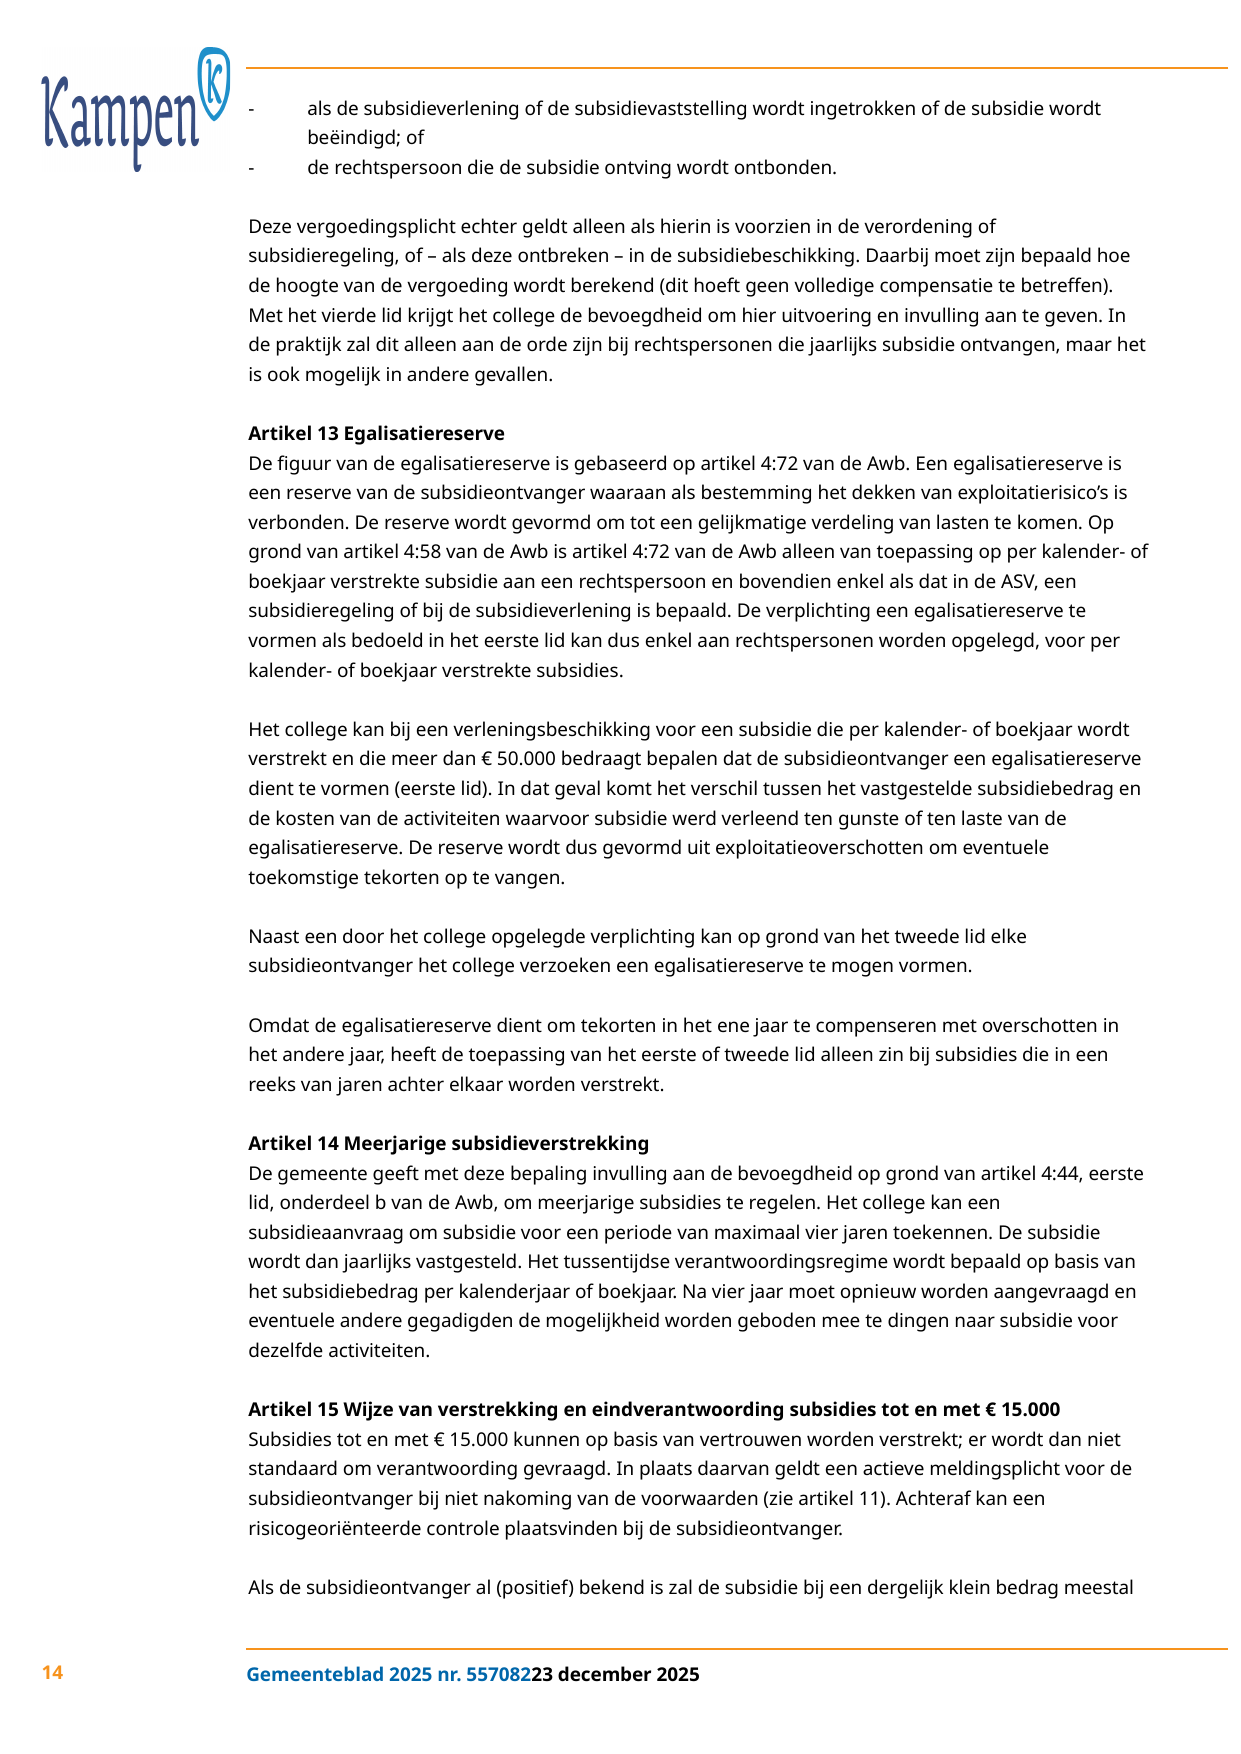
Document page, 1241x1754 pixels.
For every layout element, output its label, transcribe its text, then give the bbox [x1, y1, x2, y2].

text De gemeente geeft met deze bepaling invulling aan de bevoegdheid op grond van artikel 4:44, eerste lid, onderdeel b van de Awb, om meerjarige subsidies te regelen. Het college kan een subsidieaanvraag om subsidie voor een periode van maximaal vier jaren toekennen. De subsidie wordt dan jaarlijks vastgesteld. Het tussentijdse verantwoordingsregime wordt bepaald op basis van het subsidiebedrag per kalenderjaar of boekjaar. Na vier jaar moet opnieuw worden aangevraagd en eventuele andere gegadigden de mogelijkheid worden geboden mee te dingen naar subsidie voor dezelfde activiteiten. [248, 1160, 1152, 1363]
text Het college kan bij een verleningsbeschikking voor een subsidie die per kalender- of boekjaar wordt verstrekt en die meer dan € 50.000 bedraagt bepalen dat de subsidieontvanger een egalisatiereserve dient te vormen (eerste lid). In dat geval komt het verschil tussen het vastgestelde subsidiebedrag en de kosten van de activiteiten waarvoor subsidie werd verleend ten gunste of ten laste van de egalisatiereserve. De reserve wordt dus gevormd uit exploitatieoverschotten om eventuele toekomstige tekorten op te vangen. [248, 716, 1152, 890]
text Omdat de egalisatiereserve dient om tekorten in het ene jaar te compenseren met overschotten in het andere jaar, heeft de toepassing van het eerste of tweede lid alleen zin bij subsidies die in een reeks van jaren achter elkaar worden verstrekt. [248, 1012, 1152, 1097]
list de rechtspersoon die de subsidie ontving wordt ontbonden. [248, 154, 1152, 180]
text Als de subsidieontvanger al (positief) bekend is zal de subsidie bij een dergelijk klein bedrag meestal [248, 1574, 1152, 1600]
picture [41, 47, 231, 172]
text Artikel 15 Wijze van verstrekking en eindverantwoording subsidies tot en met € 15.000 [248, 1396, 1152, 1422]
text Subsidies tot en met € 15.000 kunnen op basis van vertrouwen worden verstrekt; er wordt dan niet standaard om verantwoording gevraagd. In plaats daarvan geldt een actieve meldingsplicht voor de subsidieontvanger bij niet nakoming van de voorwaarden (zie artikel 11). Achteraf kan een risicogeoriënteerde controle plaatsvinden bij de subsidieontvanger. [248, 1426, 1152, 1541]
text De figuur van de egalisatiereserve is gebaseerd op artikel 4:72 van de Awb. Een egalisatiereserve is een reserve van de subsidieontvanger waaraan als bestemming het dekken van exploitatierisico’s is verbonden. De reserve wordt gevormd om tot een gelijkmatige verdeling van lasten te komen. Op grond van artikel 4:58 van de Awb is artikel 4:72 van de Awb alleen van toepassing op per kalender- of boekjaar verstrekte subsidie aan een rechtspersoon en bovendien enkel als dat in de ASV, een subsidieregeling of bij de subsidieverlening is bepaald. De verplichting een egalisatiereserve te vormen als bedoeld in het eerste lid kan dus enkel aan rechtspersonen worden opgelegd, voor per kalender- of boekjaar verstrekte subsidies. [248, 450, 1152, 683]
text Artikel 13 Egalisatiereserve [248, 420, 1152, 446]
text Deze vergoedingsplicht echter geldt alleen als hierin is voorzien in de verordening of subsidieregeling, of – als deze ontbreken – in de subsidiebeschikking. Daarbij moet zijn bepaald hoe de hoogte van de vergoeding wordt berekend (dit hoeft geen volledige compensatie te betreffen). Met het vierde lid krijgt het college de bevoegdheid om hier uitvoering en invulling aan te geven. In de praktijk zal dit alleen aan de orde zijn bij rechtspersonen die jaarlijks subsidie ontvangen, maar het is ook mogelijk in andere gevallen. [248, 213, 1152, 387]
text Artikel 14 Meerjarige subsidieverstrekking [248, 1130, 1152, 1156]
text Naast een door het college opgelegde verplichting kan op grond van het tweede lid elke subsidieontvanger het college verzoeken een egalisatiereserve te mogen vormen. [248, 923, 1152, 978]
list als de subsidieverlening of de subsidievaststelling wordt ingetrokken of de subsidie wordt beëindigd; of [248, 95, 1152, 150]
